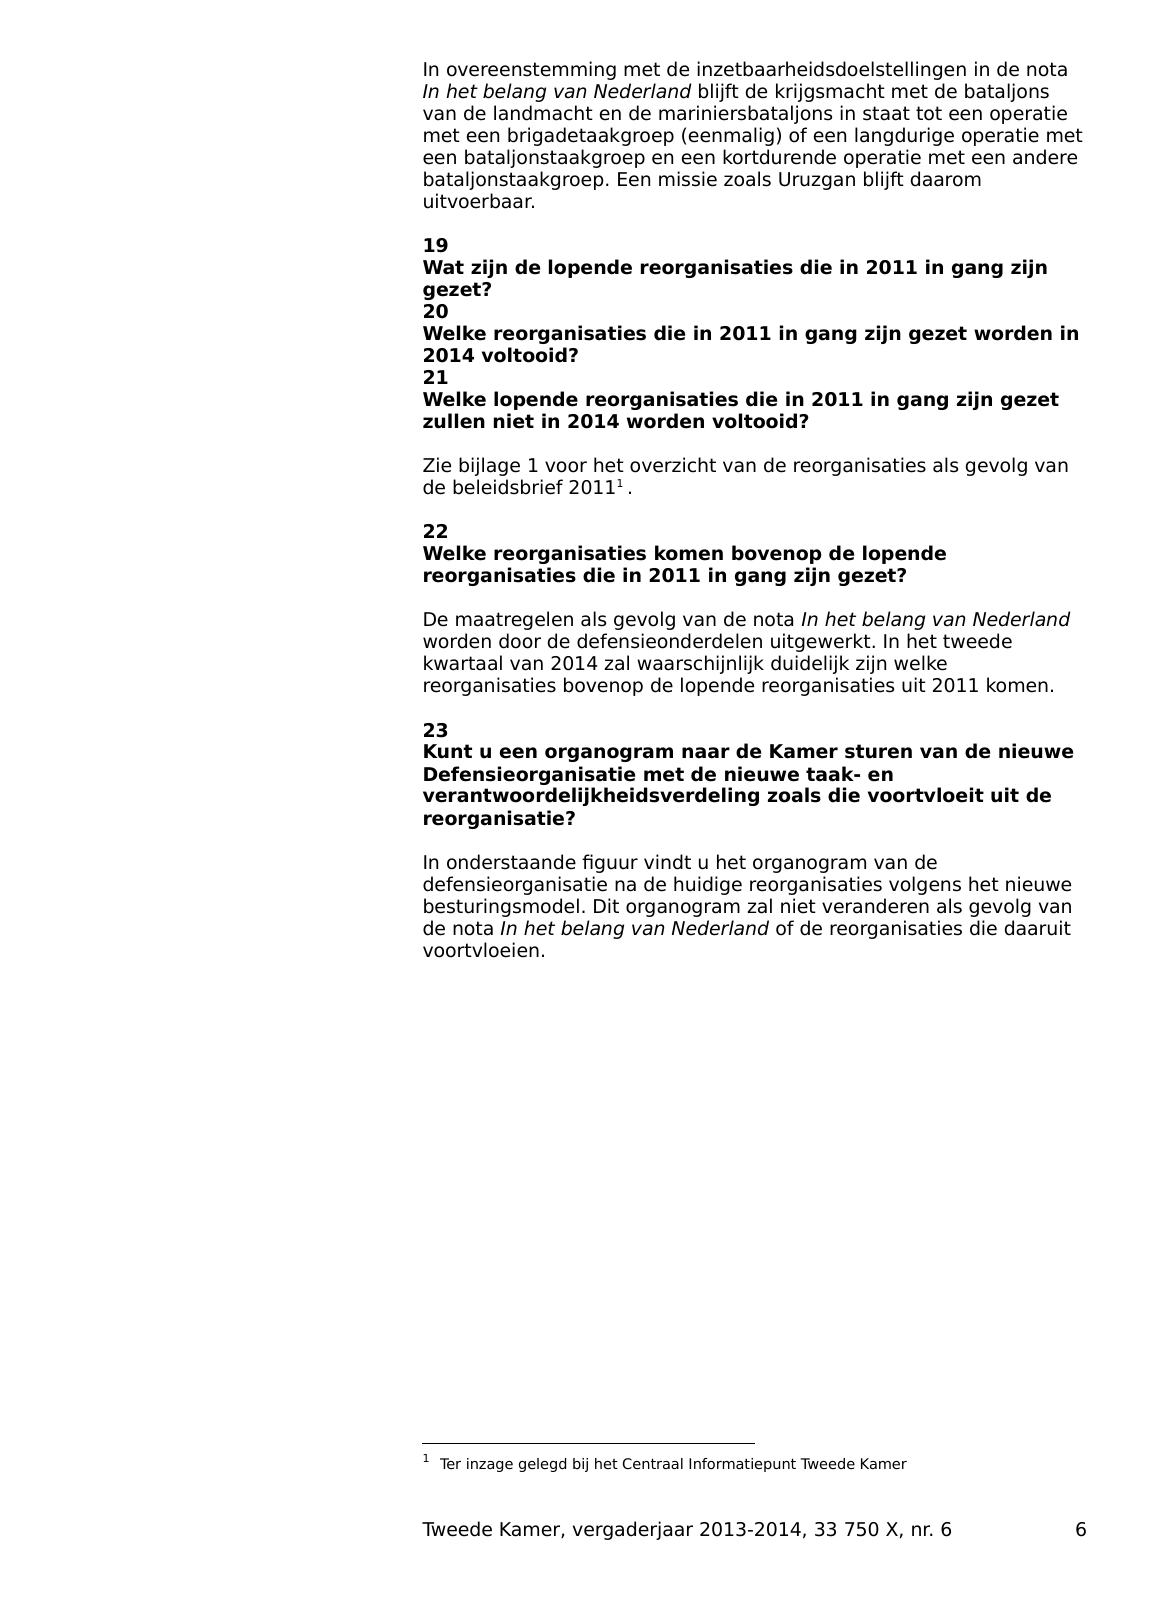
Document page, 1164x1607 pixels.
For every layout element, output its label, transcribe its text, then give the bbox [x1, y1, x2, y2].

text 20 [422, 301, 1087, 323]
text Welke reorganisaties komen bovenop de lopende reorganisaties die in 2011 in gang zijn gezet? [422, 543, 1087, 587]
text Ter inzage gelegd bij het Centraal Informatiepunt Tweede Kamer [422, 1452, 1087, 1474]
text Zie bijlage 1 voor het overzicht van de reorganisaties als gevolg van de beleidsbrief 2011. [422, 455, 1087, 499]
text 23 [422, 719, 1087, 741]
text 19 [422, 235, 1087, 257]
text Wat zijn de lopende reorganisaties die in 2011 in gang zijn gezet? [422, 257, 1087, 301]
text Welke reorganisaties die in 2011 in gang zijn gezet worden in 2014 voltooid? [422, 323, 1087, 367]
text 22 [422, 521, 1087, 543]
text In onderstaande figuur vindt u het organogram van de defensieorganisatie na de huidige reorganisaties volgens het nieuwe besturingsmodel. Dit organogram zal niet veranderen als gevolg van de nota In het belang van Nederland of de reorganisaties die daaruit voortvloeien. [422, 852, 1087, 961]
text Welke lopende reorganisaties die in 2011 in gang zijn gezet zullen niet in 2014 worden voltooid? [422, 389, 1087, 433]
text Kunt u een organogram naar de Kamer sturen van de nieuwe Defensieorganisatie met de nieuwe taak- en verantwoordelijkheidsverdeling zoals die voortvloeit uit de reorganisatie? [422, 741, 1087, 829]
text In overeenstemming met de inzetbaarheidsdoelstellingen in de nota In het belang van Nederland blijft de krijgsmacht met de bataljons van de landmacht en de mariniersbataljons in staat tot een operatie met een brigadetaakgroep (eenmalig) of een langdurige operatie met een bataljonstaakgroep en een kortdurende operatie met een andere bataljonstaakgroep. Een missie zoals Uruzgan blijft daarom uitvoerbaar. [422, 59, 1087, 213]
text De maatregelen als gevolg van de nota In het belang van Nederland worden door de defensieonderdelen uitgewerkt. In het tweede kwartaal van 2014 zal waarschijnlijk duidelijk zijn welke reorganisaties bovenop de lopende reorganisaties uit 2011 komen. [422, 609, 1087, 697]
text 21 [422, 367, 1087, 389]
